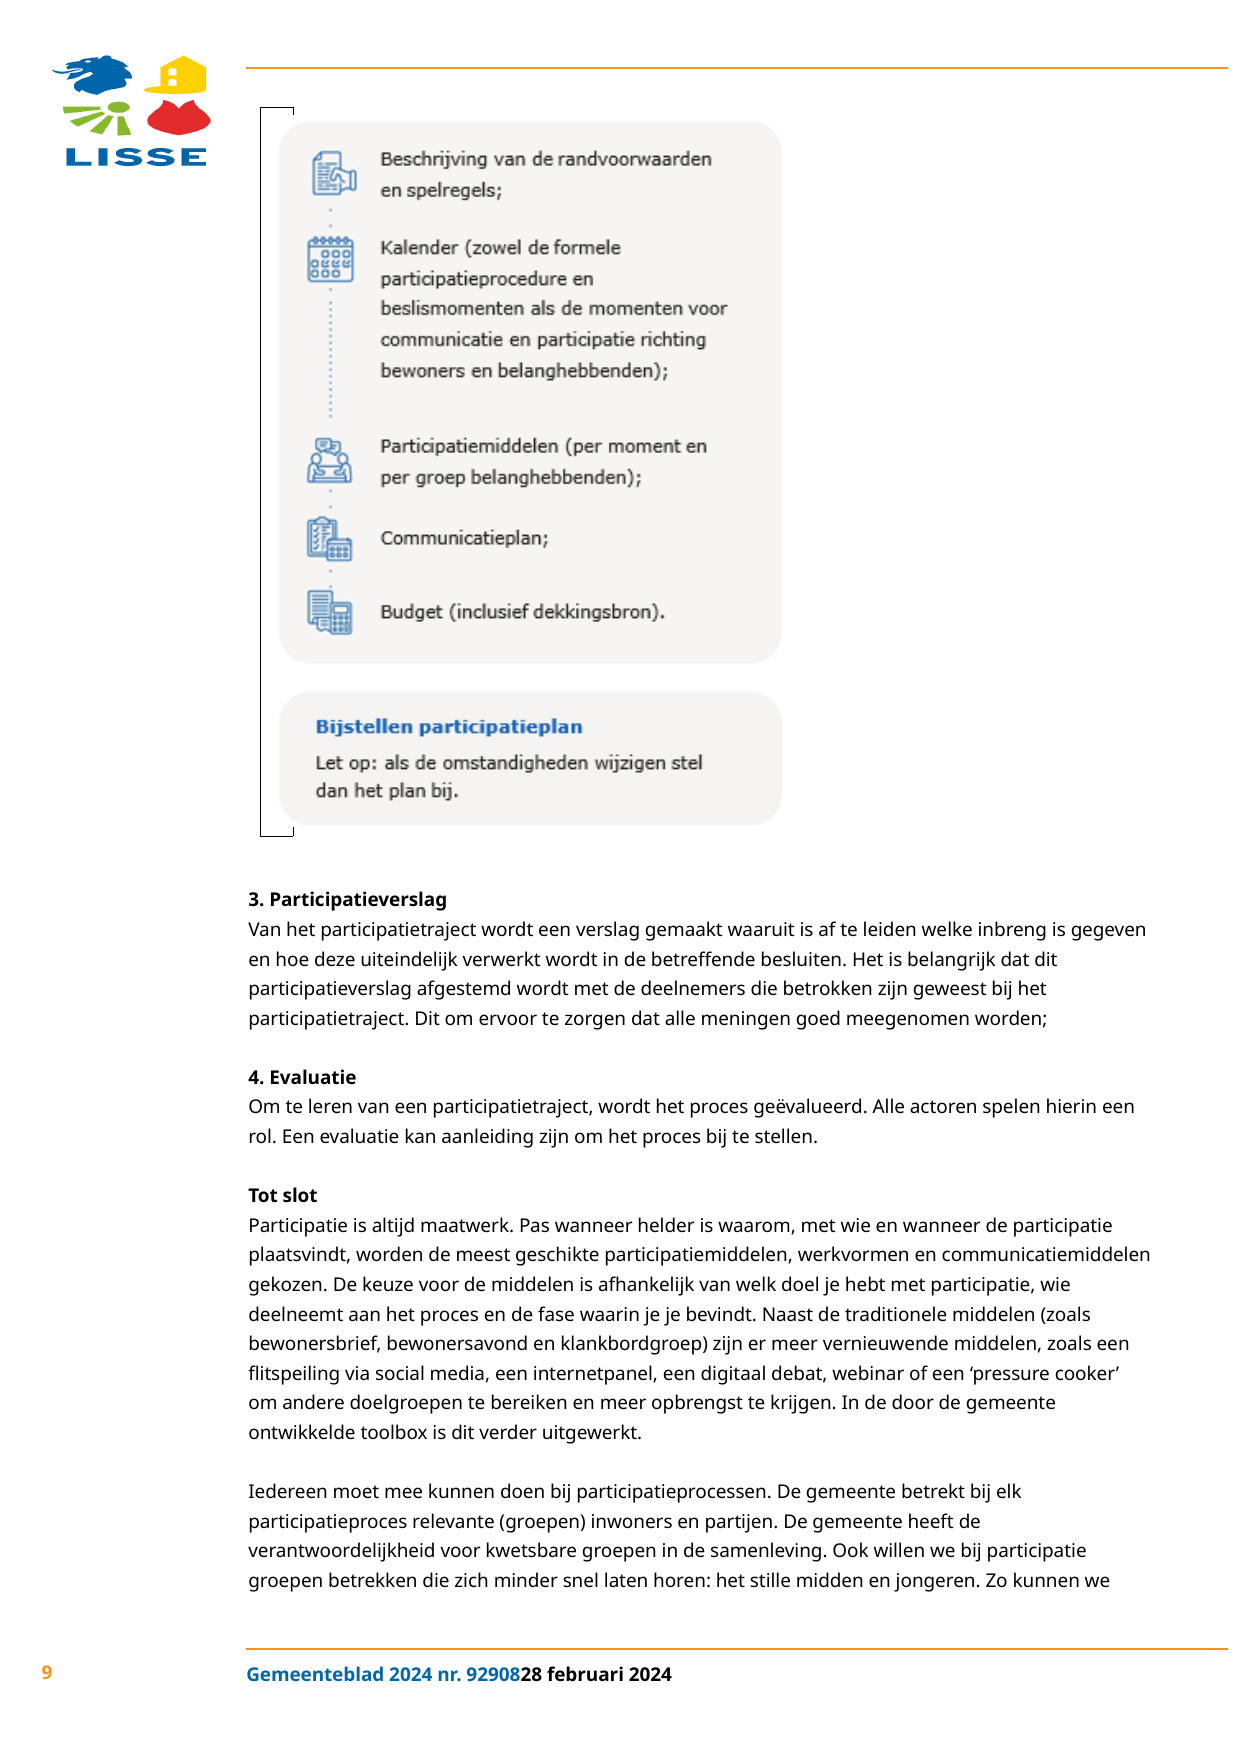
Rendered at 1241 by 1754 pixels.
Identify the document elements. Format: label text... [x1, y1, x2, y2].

text Om te leren van een participatietraject, wordt het proces geëvalueerd. Alle actoren spelen hierin een rol. Een evaluatie kan aanleiding zijn om het proces bij te stellen. [248, 1094, 1152, 1149]
picture [41, 47, 231, 172]
text Participatie is altijd maatwerk. Pas wanneer helder is waarom, met wie en wanneer de participatie plaatsvindt, worden de meest geschikte participatiemiddelen, werkvormen en communicatiemiddelen gekozen. De keuze voor de middelen is afhankelijk van welk doel je hebt met participatie, wie deelneemt aan het proces en de fase waarin je je bevindt. Naast de traditionele middelen (zoals bewonersbrief, bewonersavond en klankbordgroep) zijn er meer vernieuwende middelen, zoals een flitspeiling via social media, een internetpanel, een digitaal debat, webinar of een ‘pressure cooker’ om andere doelgroepen te bereiken en meer opbrengst te krijgen. In de door de gemeente ontwikkelde toolbox is dit verder uitgewerkt. [248, 1212, 1152, 1445]
text Iedereen moet mee kunnen doen bij participatieprocessen. De gemeente betrekt bij elk participatieproces relevante (groepen) inwoners en partijen. De gemeente heeft de verantwoordelijkheid voor kwetsbare groepen in de samenleving. Ook willen we bij participatie groepen betrekken die zich minder snel laten horen: het stille midden en jongeren. Zo kunnen we [248, 1478, 1152, 1593]
text 4. Evaluatie [248, 1064, 1152, 1090]
text Van het participatietraject wordt een verslag gemaakt waaruit is af te leiden welke inbreng is gegeven en hoe deze uiteindelijk verwerkt wordt in de betreffende besluiten. Het is belangrijk dat dit participatieverslag afgestemd wordt met de deelnemers die betrokken zijn geweest bij het participatietraject. Dit om ervoor te zorgen dat alle meningen goed meegenomen worden; [248, 916, 1152, 1031]
text Tot slot [248, 1182, 1152, 1208]
picture [268, 115, 800, 827]
text 3. Participatieverslag [248, 887, 1152, 912]
